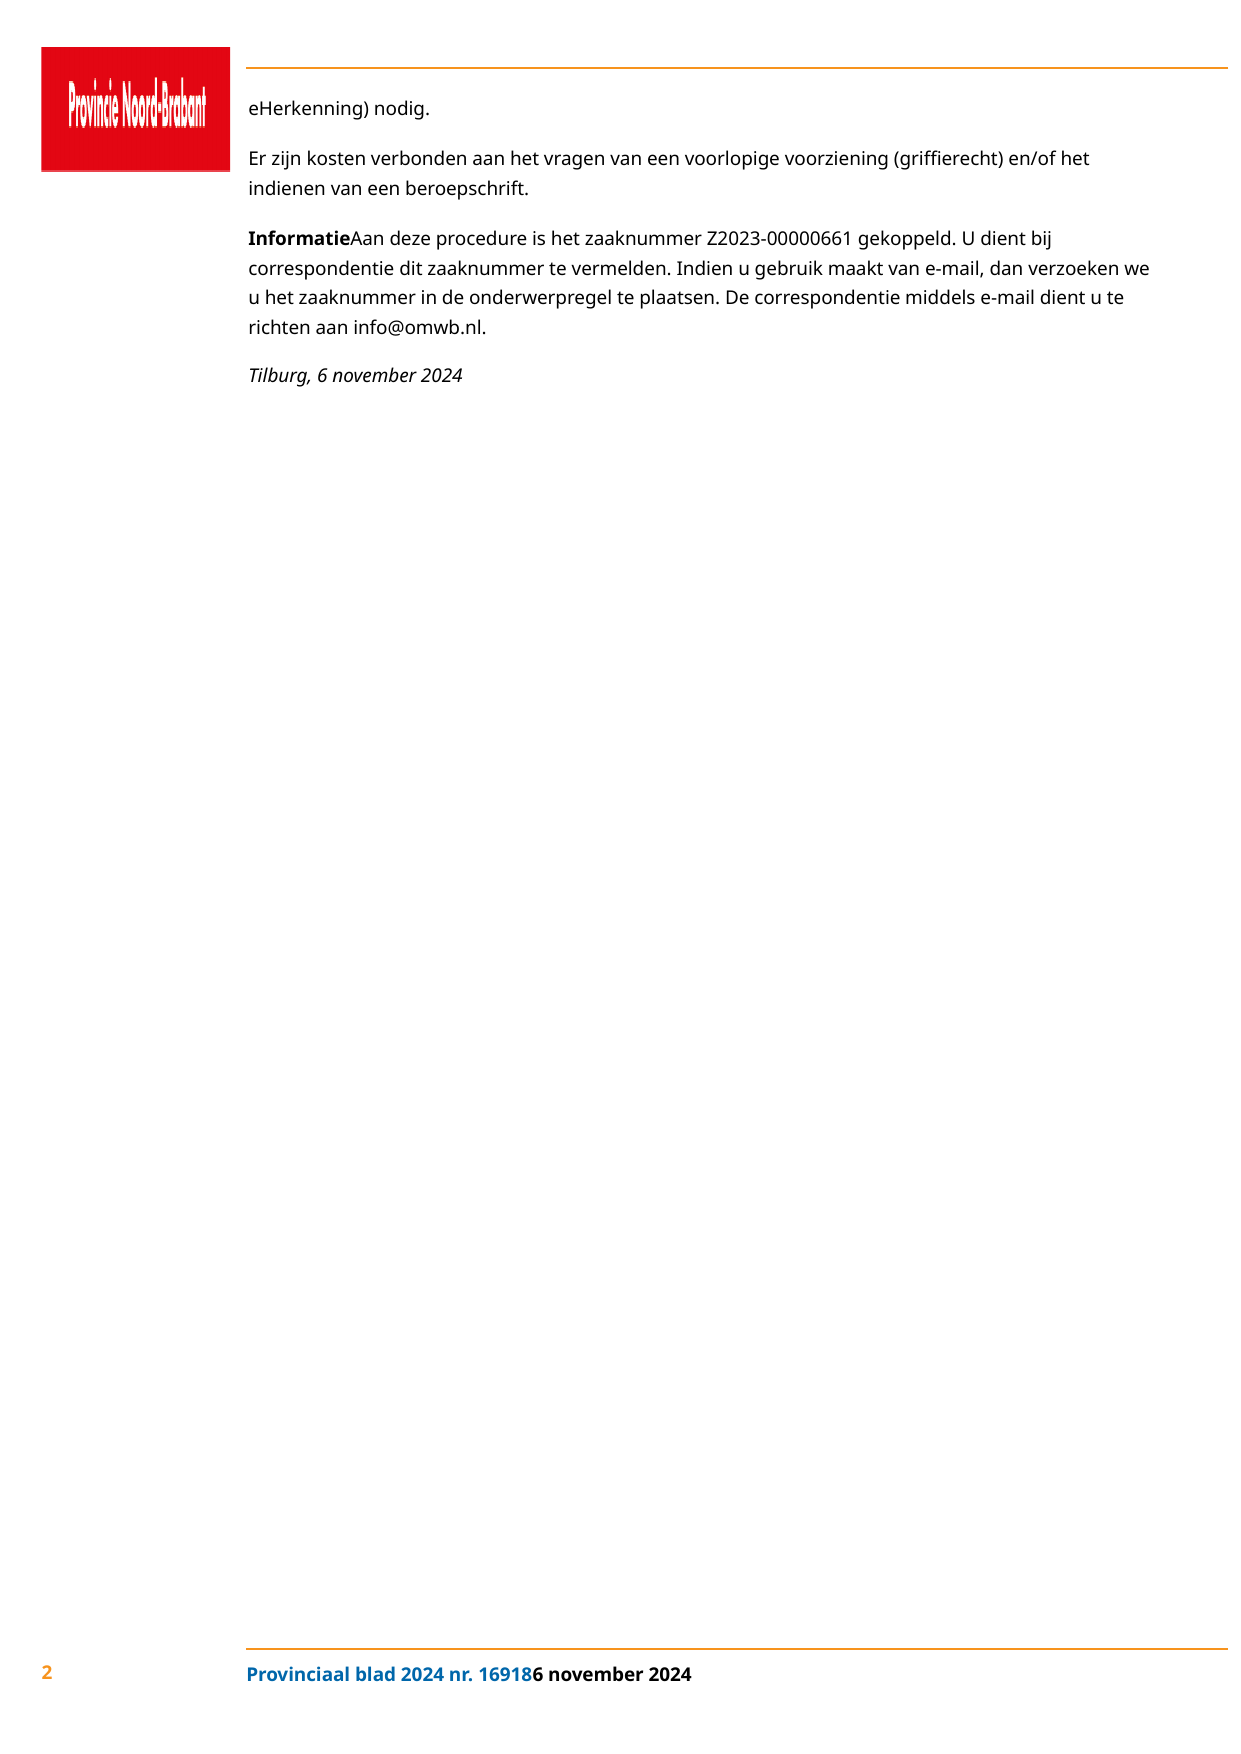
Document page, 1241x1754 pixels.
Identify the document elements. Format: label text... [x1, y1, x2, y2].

picture [41, 47, 231, 172]
text Tilburg, 6 november 2024 [248, 362, 1152, 387]
text Er zijn kosten verbonden aan het vragen van een voorlopige voorziening (griffierecht) en/of het indienen van een beroepschrift. [248, 145, 1152, 201]
text InformatieAan deze procedure is het zaaknummer Z2023-00000661 gekoppeld. U dient bij correspondentie dit zaaknummer te vermelden. Indien u gebruik maakt van e-mail, dan verzoeken we u het zaaknummer in de onderwerpregel te plaatsen. De correspondentie middels e-mail dient u te richten aan info@omwb.nl. [248, 225, 1152, 340]
text eHerkenning) nodig. [248, 95, 1152, 121]
